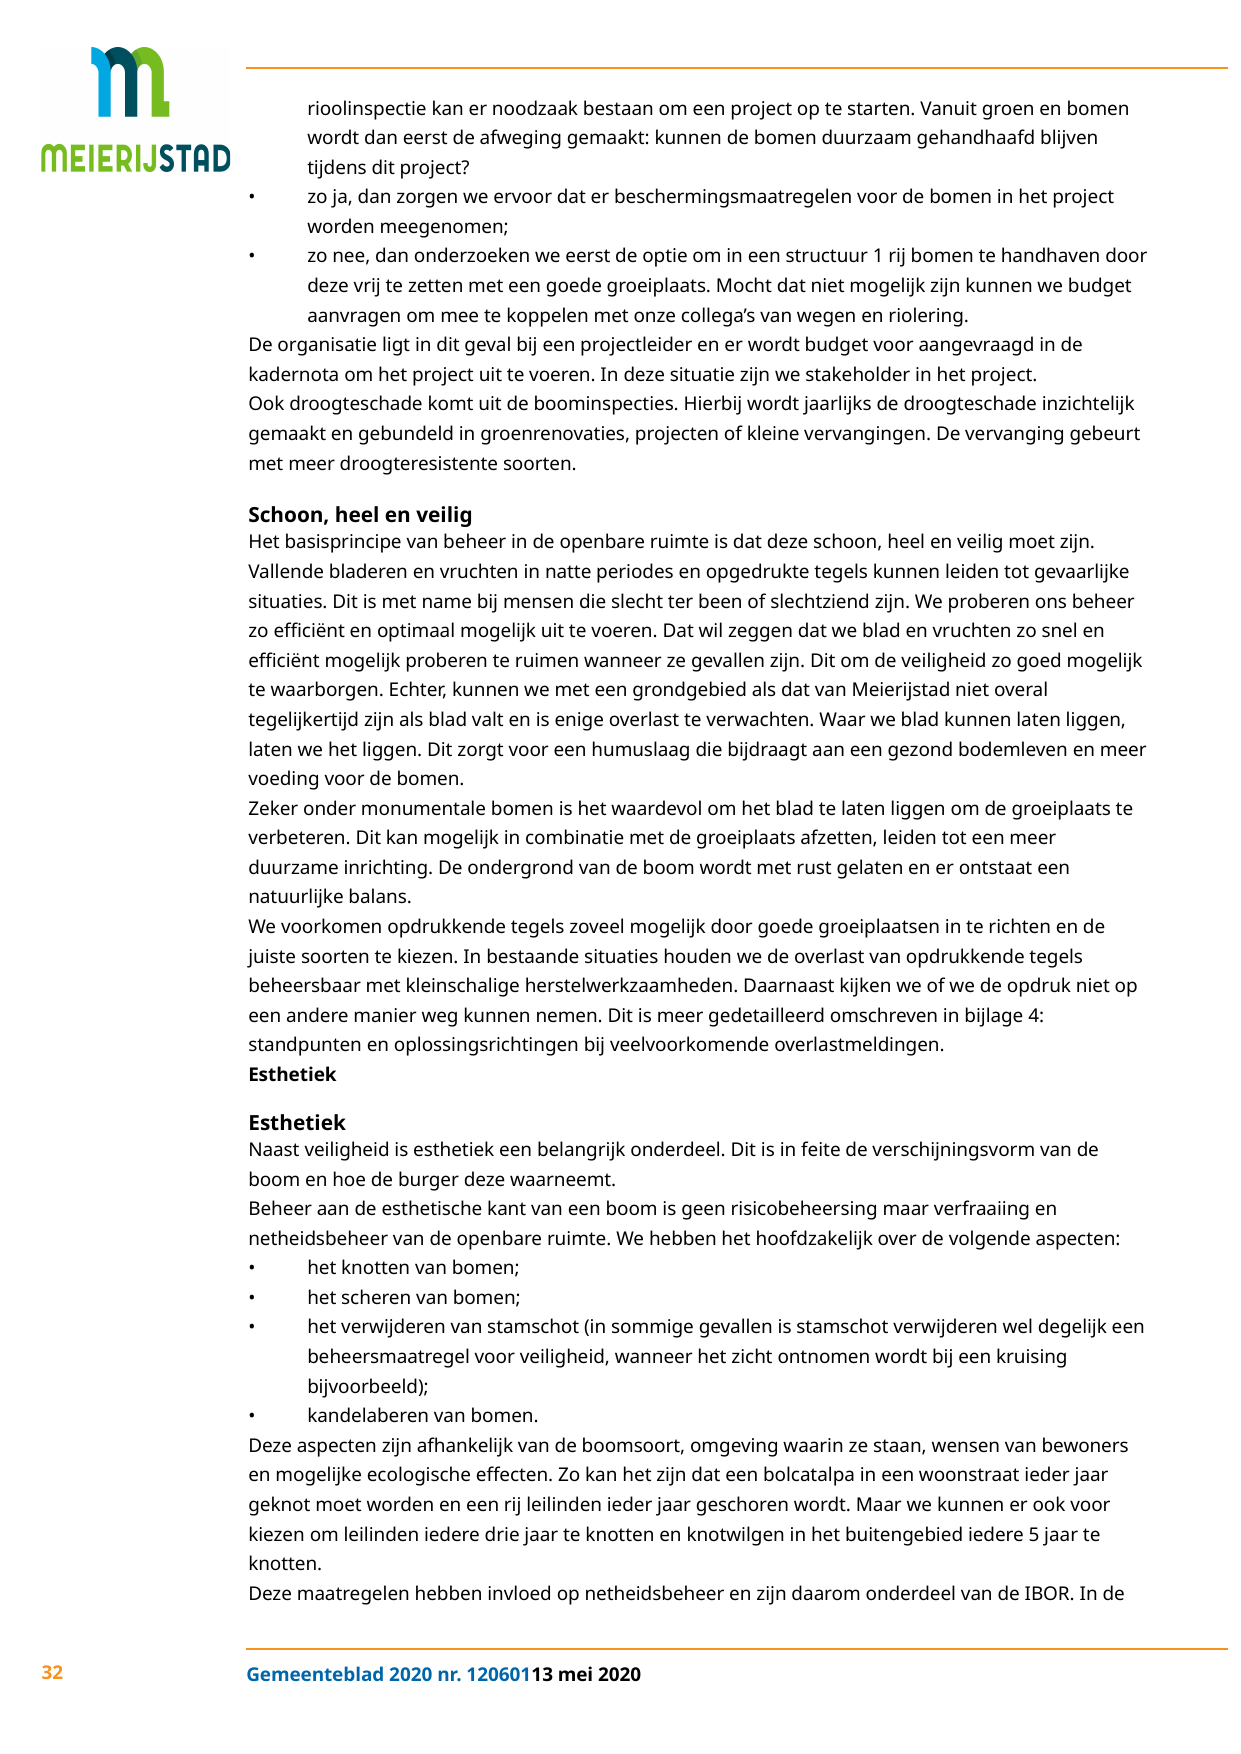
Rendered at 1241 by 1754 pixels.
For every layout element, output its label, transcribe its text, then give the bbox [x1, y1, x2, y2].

list het verwijderen van stamschot (in sommige gevallen is stamschot verwijderen wel degelijk een beheersmaatregel voor veiligheid, wanneer het zicht ontnomen wordt bij een kruising bijvoorbeeld); [248, 1314, 1152, 1398]
list rioolinspectie kan er noodzaak bestaan om een project op te starten. Vanuit groen en bomen wordt dan eerst de afweging gemaakt: kunnen de bomen duurzaam gehandhaafd blijven tijdens dit project? [248, 95, 1152, 180]
list kandelaberen van bomen. [248, 1402, 1152, 1428]
text Esthetiek [248, 1061, 1152, 1087]
text Ook droogteschade komt uit de boominspecties. Hierbij wordt jaarlijks de droogteschade inzichtelijk gemaakt en gebundeld in groenrenovaties, projecten of kleine vervangingen. De vervanging gebeurt met meer droogteresistente soorten. [248, 391, 1152, 476]
list het scheren van bomen; [248, 1284, 1152, 1310]
text Esthetiek [248, 1108, 1152, 1136]
text Schoon, heel en veilig [248, 500, 1152, 529]
text Naast veiligheid is esthetiek een belangrijk onderdeel. Dit is in feite de verschijningsvorm van de boom en hoe de burger deze waarneemt. [248, 1136, 1152, 1191]
picture [41, 47, 231, 172]
text Beheer aan de esthetische kant van een boom is geen risicobeheersing maar verfraaiing en netheidsbeheer van de openbare ruimte. We hebben het hoofdzakelijk over de volgende aspecten: [248, 1195, 1152, 1251]
list zo ja, dan zorgen we ervoor dat er beschermingsmaatregelen voor de bomen in het project worden meegenomen; [248, 183, 1152, 239]
list zo nee, dan onderzoeken we eerst de optie om in een structuur 1 rij bomen te handhaven door deze vrij te zetten met een goede groeiplaats. Mocht dat niet mogelijk zijn kunnen we budget aanvragen om mee te koppelen met onze collega’s van wegen en riolering. [248, 243, 1152, 328]
list het knotten van bomen; [248, 1254, 1152, 1280]
text Zeker onder monumentale bomen is het waardevol om het blad te laten liggen om de groeiplaats te verbeteren. Dit kan mogelijk in combinatie met de groeiplaats afzetten, leiden tot een meer duurzame inrichting. De ondergrond van de boom wordt met rust gelaten en er ontstaat een natuurlijke balans. [248, 795, 1152, 909]
text Het basisprincipe van beheer in de openbare ruimte is dat deze schoon, heel en veilig moet zijn. Vallende bladeren en vruchten in natte periodes en opgedrukte tegels kunnen leiden tot gevaarlijke situaties. Dit is met name bij mensen die slecht ter been of slechtziend zijn. We proberen ons beheer zo efficiënt en optimaal mogelijk uit te voeren. Dat wil zeggen dat we blad en vruchten zo snel en efficiënt mogelijk proberen te ruimen wanneer ze gevallen zijn. Dit om de veiligheid zo goed mogelijk te waarborgen. Echter, kunnen we met een grondgebied als dat van Meierijstad niet overal tegelijkertijd zijn als blad valt en is enige overlast te verwachten. Waar we blad kunnen laten liggen, laten we het liggen. Dit zorgt voor een humuslaag die bijdraagt aan een gezond bodemleven en meer voeding voor de bomen. [248, 529, 1152, 791]
text We voorkomen opdrukkende tegels zoveel mogelijk door goede groeiplaatsen in te richten en de juiste soorten te kiezen. In bestaande situaties houden we de overlast van opdrukkende tegels beheersbaar met kleinschalige herstelwerkzaamheden. Daarnaast kijken we of we de opdruk niet op een andere manier weg kunnen nemen. Dit is meer gedetailleerd omschreven in bijlage 4: standpunten en oplossingsrichtingen bij veelvoorkomende overlastmeldingen. [248, 913, 1152, 1057]
text Deze maatregelen hebben invloed op netheidsbeheer en zijn daarom onderdeel van de IBOR. In de [248, 1580, 1152, 1606]
text De organisatie ligt in dit geval bij een projectleider en er wordt budget voor aangevraagd in de kadernota om het project uit te voeren. In deze situatie zijn we stakeholder in het project. [248, 331, 1152, 387]
text Deze aspecten zijn afhankelijk van de boomsoort, omgeving waarin ze staan, wensen van bewoners en mogelijke ecologische effecten. Zo kan het zijn dat een bolcatalpa in een woonstraat ieder jaar geknot moet worden en een rij leilinden ieder jaar geschoren wordt. Maar we kunnen er ook voor kiezen om leilinden iedere drie jaar te knotten en knotwilgen in het buitengebied iedere 5 jaar te knotten. [248, 1432, 1152, 1576]
